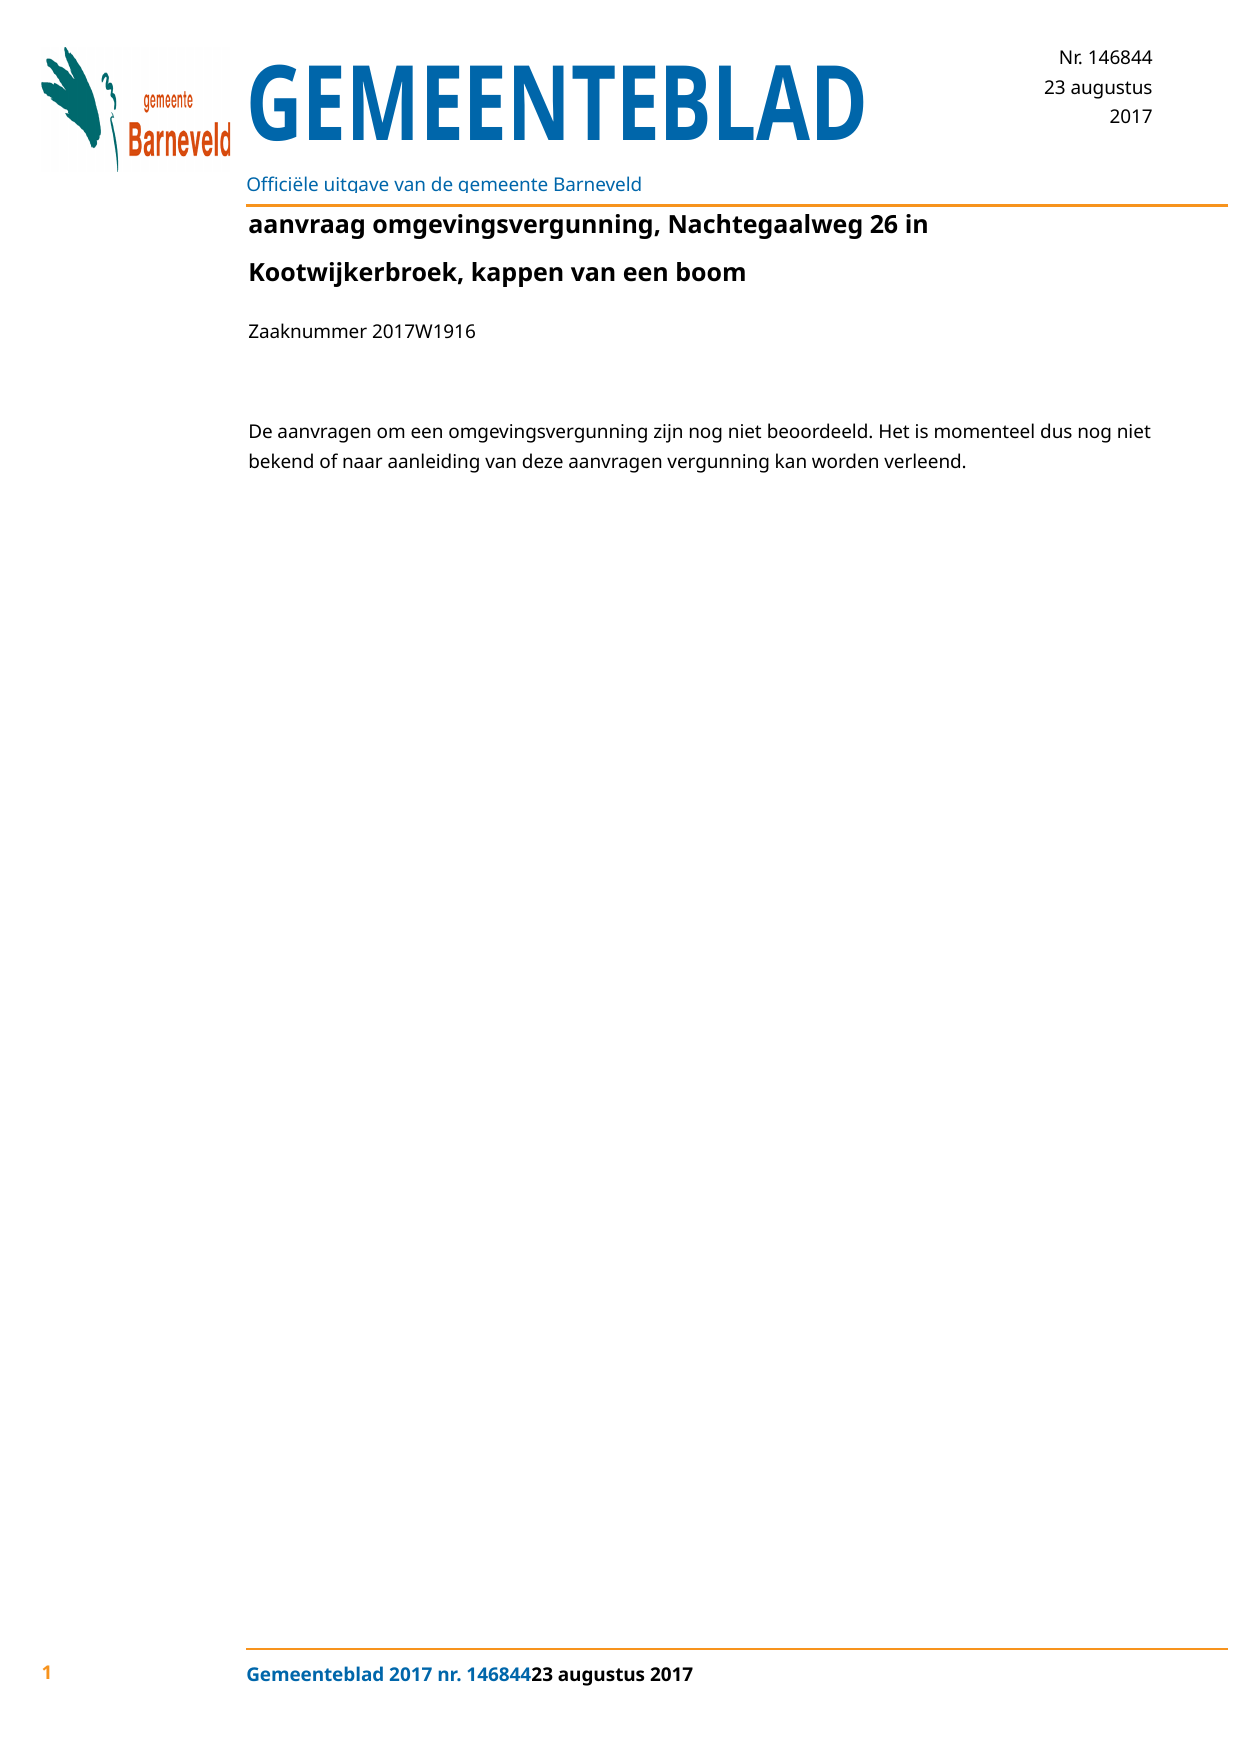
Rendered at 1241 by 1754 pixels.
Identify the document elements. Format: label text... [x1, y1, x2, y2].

text aanvraag omgevingsvergunning, Nachtegaalweg 26 in Kootwijkerbroek, kappen van een boom [248, 207, 1152, 288]
picture [41, 47, 231, 172]
text De aanvragen om een omgevingsvergunning zijn nog niet beoordeeld. Het is momenteel dus nog niet bekend of naar aanleiding van deze aanvragen vergunning kan worden verleend. [248, 419, 1152, 474]
text Zaaknummer 2017W1916 [248, 318, 1152, 344]
